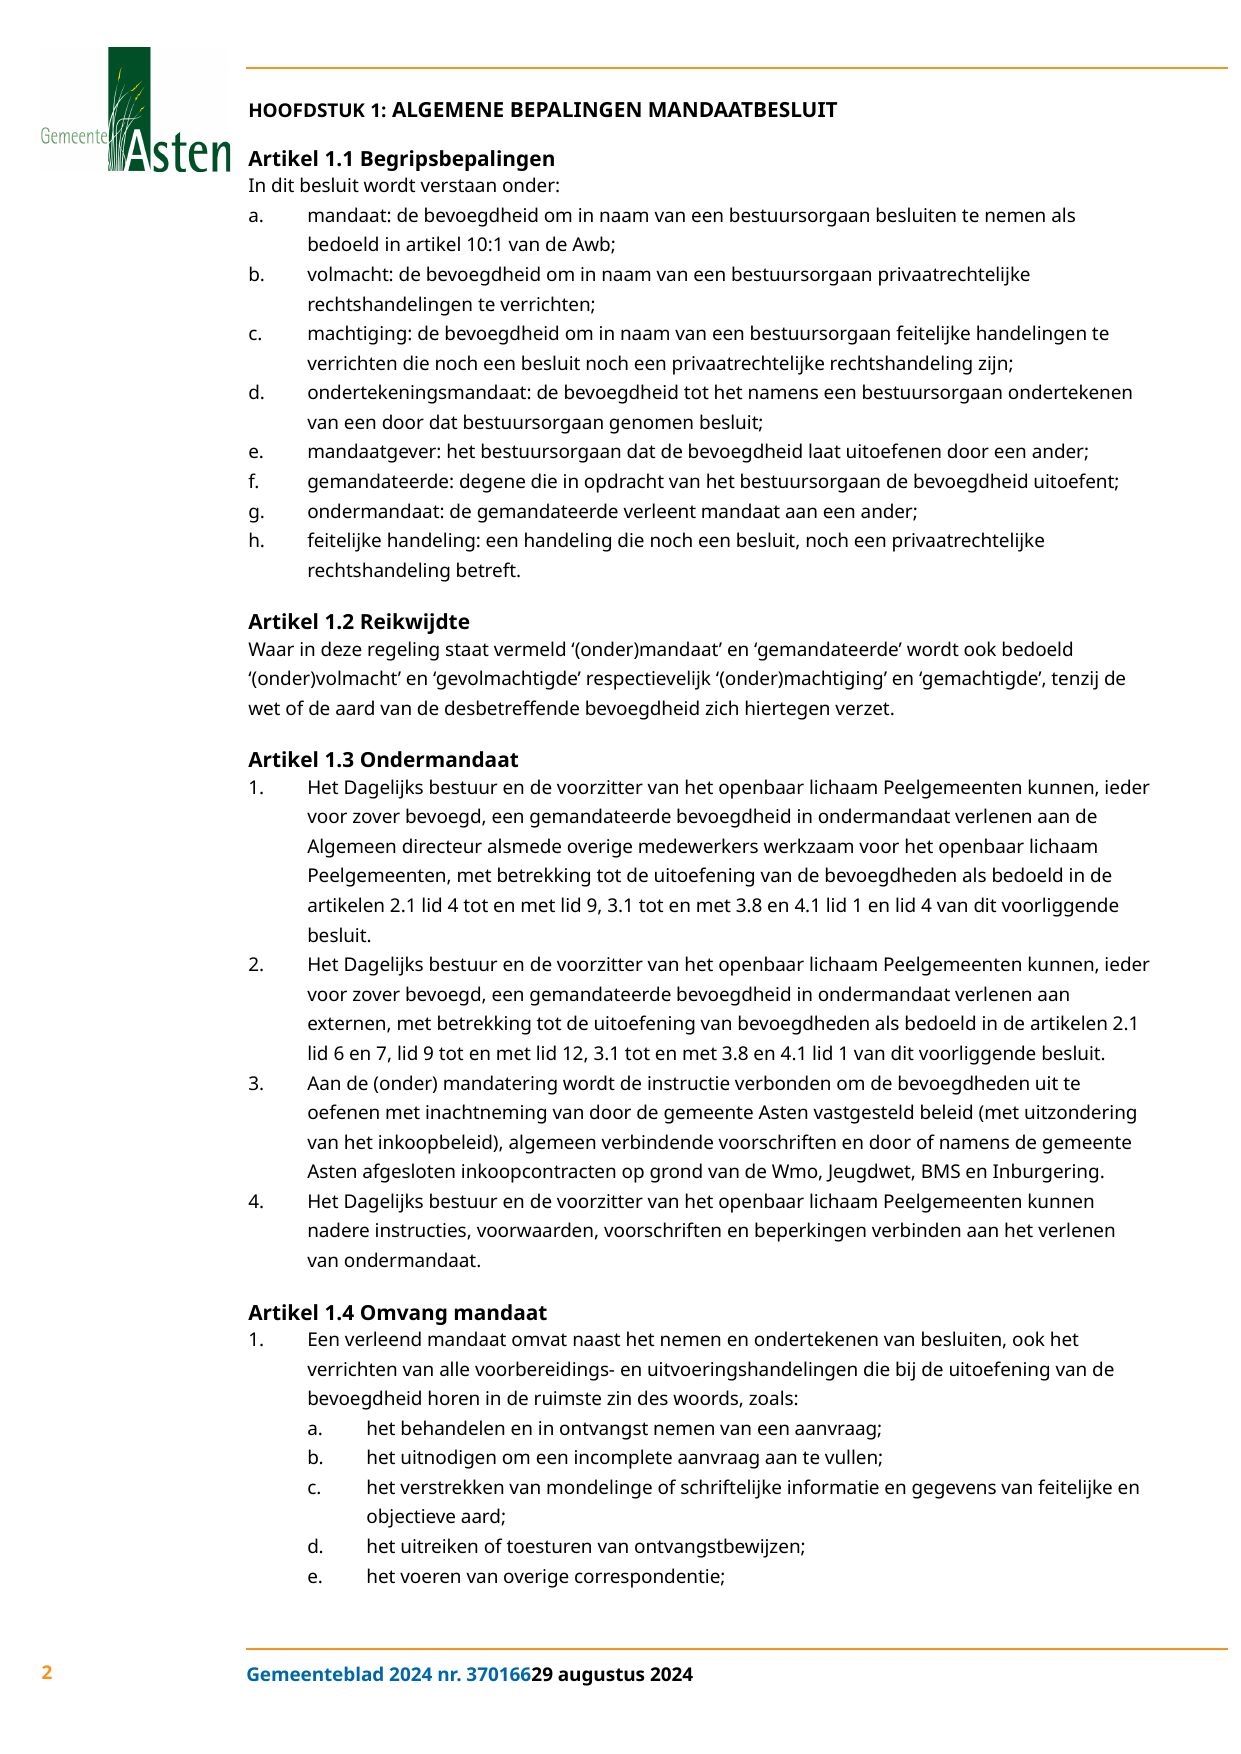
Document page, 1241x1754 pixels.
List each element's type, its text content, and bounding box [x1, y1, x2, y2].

list het voeren van overige correspondentie; [307, 1563, 1152, 1588]
list mandaat: de bevoegdheid om in naam van een bestuursorgaan besluiten te nemen als bedoeld in artikel 10:1 van de Awb; [248, 202, 1152, 257]
list ondertekeningsmandaat: de bevoegdheid tot het namens een bestuursorgaan ondertekenen van een door dat bestuursorgaan genomen besluit; [248, 379, 1152, 435]
list Het Dagelijks bestuur en de voorzitter van het openbaar lichaam Peelgemeenten kunnen nadere instructies, voorwaarden, voorschriften en beperkingen verbinden aan het verlenen van ondermandaat. [248, 1188, 1152, 1273]
list het verstrekken van mondelinge of schriftelijke informatie en gegevens van feitelijke en objectieve aard; [307, 1474, 1152, 1529]
list gemandateerde: degene die in opdracht van het bestuursorgaan de bevoegdheid uitoefent; [248, 468, 1152, 494]
text Artikel 1.2 Reikwijdte [248, 607, 1152, 636]
list ondermandaat: de gemandateerde verleent mandaat aan een ander; [248, 498, 1152, 524]
text In dit besluit wordt verstaan onder: [248, 172, 1152, 198]
list Het Dagelijks bestuur en de voorzitter van het openbaar lichaam Peelgemeenten kunnen, ieder voor zover bevoegd, een gemandateerde bevoegdheid in ondermandaat verlenen aan de Algemeen directeur alsmede overige medewerkers werkzaam voor het openbaar lichaam Peelgemeenten, met betrekking tot de uitoefening van de bevoegdheden als bedoeld in de artikelen 2.1 lid 4 tot en met lid 9, 3.1 tot en met 3.8 en 4.1 lid 1 en lid 4 van dit voorliggende besluit. [248, 774, 1152, 948]
list feitelijke handeling: een handeling die noch een besluit, noch een privaatrechtelijke rechtshandeling betreft. [248, 527, 1152, 583]
list volmacht: de bevoegdheid om in naam van een bestuursorgaan privaatrechtelijke rechtshandelingen te verrichten; [248, 261, 1152, 317]
picture [41, 47, 231, 172]
list Een verleend mandaat omvat naast het nemen en ondertekenen van besluiten, ook het verrichten van alle voorbereidings- en uitvoeringshandelingen die bij de uitoefening van de bevoegdheid horen in de ruimste zin des woords, zoals: [248, 1326, 1152, 1411]
list mandaatgever: het bestuursorgaan dat de bevoegdheid laat uitoefenen door een ander; [248, 439, 1152, 464]
list het uitreiken of toesturen van ontvangstbewijzen; [307, 1533, 1152, 1559]
text Artikel 1.4 Omvang mandaat [248, 1298, 1152, 1326]
list Het Dagelijks bestuur en de voorzitter van het openbaar lichaam Peelgemeenten kunnen, ieder voor zover bevoegd, een gemandateerde bevoegdheid in ondermandaat verlenen aan externen, met betrekking tot de uitoefening van bevoegdheden als bedoeld in de artikelen 2.1 lid 6 en 7, lid 9 tot en met lid 12, 3.1 tot en met 3.8 en 4.1 lid 1 van dit voorliggende besluit. [248, 951, 1152, 1066]
text Artikel 1.3 Ondermandaat [248, 746, 1152, 774]
text Waar in deze regeling staat vermeld ‘(onder)mandaat’ en ‘gemandateerde’ wordt ook bedoeld ‘(onder)volmacht’ en ‘gevolmachtigde’ respectievelijk ‘(onder)machtiging’ en ‘gemachtigde’, tenzij de wet of de aard van de desbetreffende bevoegdheid zich hiertegen verzet. [248, 636, 1152, 721]
text Artikel 1.1 Begripsbepalingen [248, 144, 1152, 172]
list het behandelen en in ontvangst nemen van een aanvraag; [307, 1415, 1152, 1441]
list machtiging: de bevoegdheid om in naam van een bestuursorgaan feitelijke handelingen te verrichten die noch een besluit noch een privaatrechtelijke rechtshandeling zijn; [248, 320, 1152, 376]
list het uitnodigen om een incomplete aanvraag aan te vullen; [307, 1444, 1152, 1470]
list Aan de (onder) mandatering wordt de instructie verbonden om de bevoegdheden uit te oefenen met inachtneming van door de gemeente Asten vastgesteld beleid (met uitzondering van het inkoopbeleid), algemeen verbindende voorschriften en door of namens de gemeente Asten afgesloten inkoopcontracten op grond van de Wmo, Jeugdwet, BMS en Inburgering. [248, 1070, 1152, 1184]
text HOOFDSTUK 1: ALGEMENE BEPALINGEN MANDAATBESLUIT [248, 95, 1152, 123]
